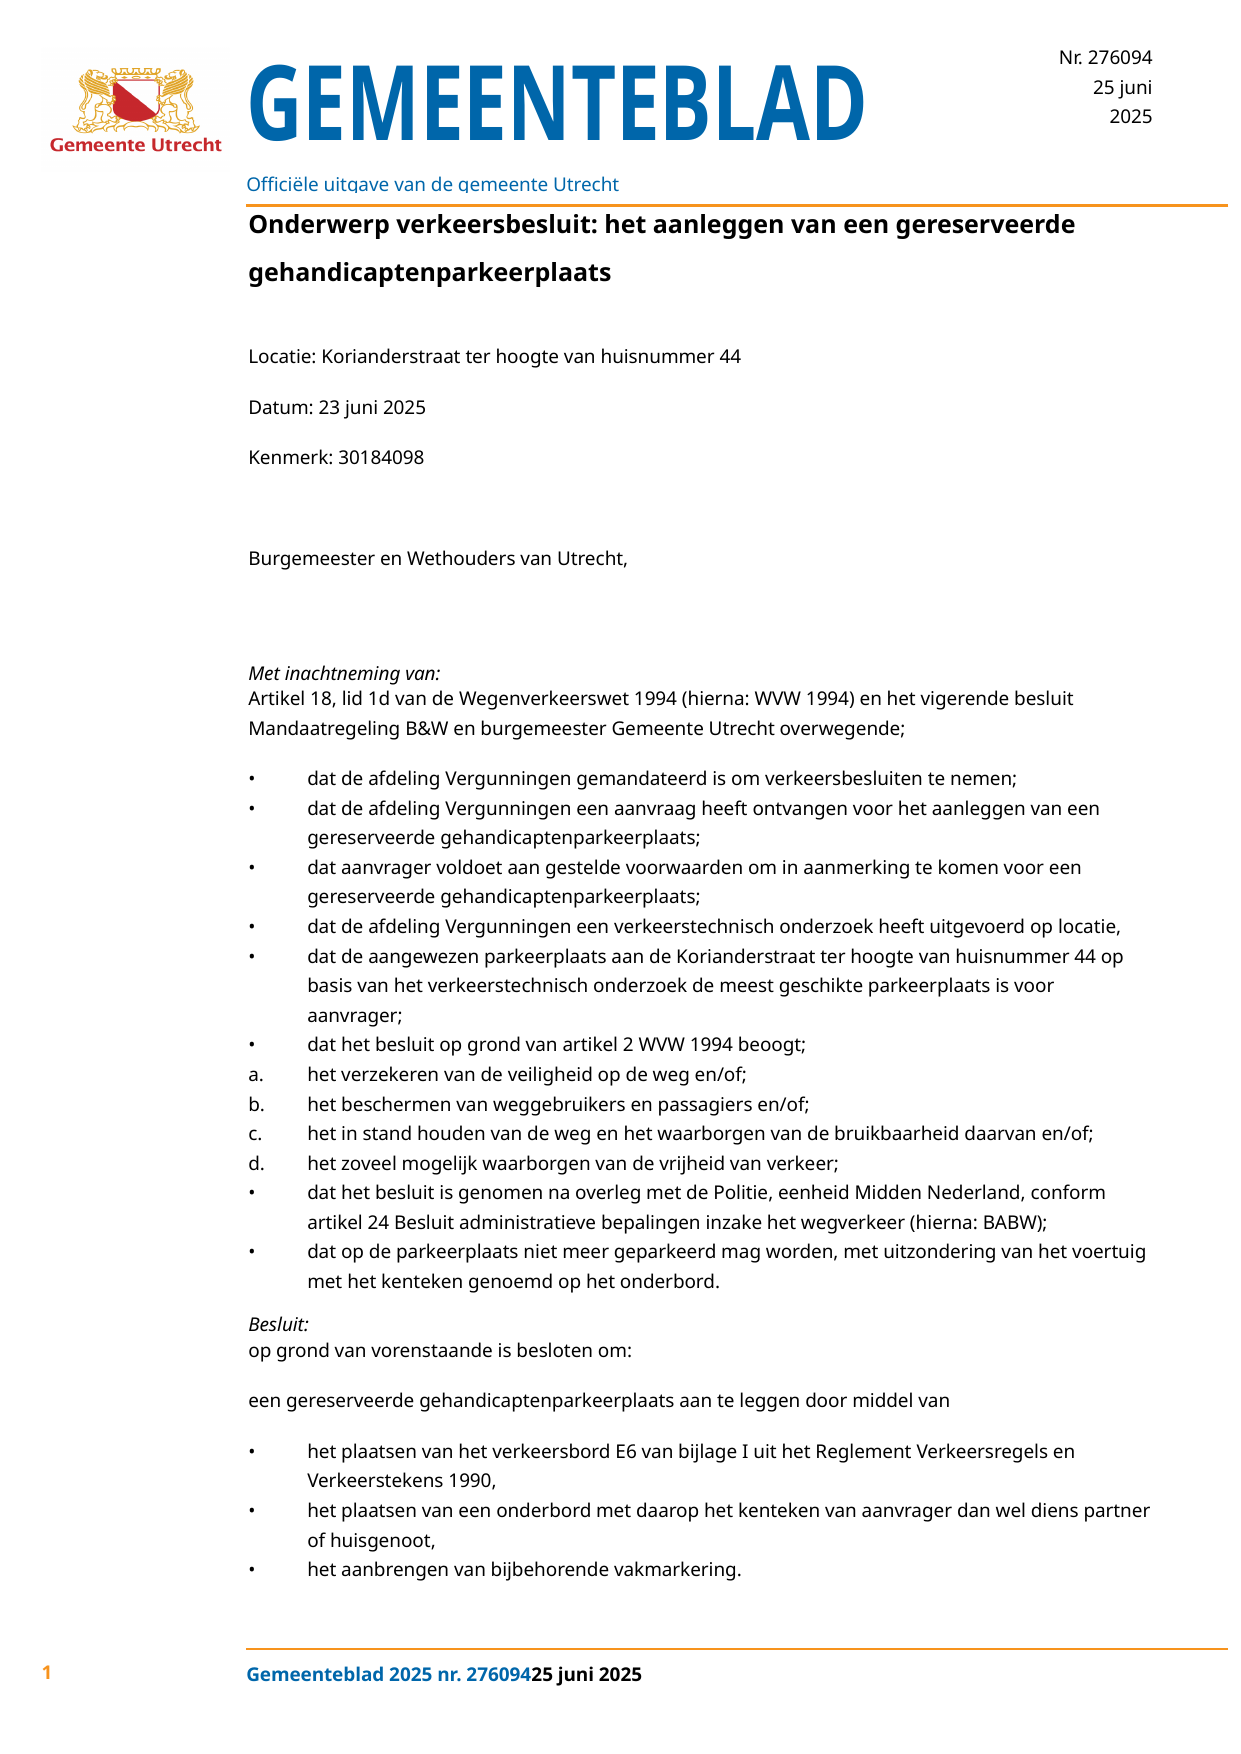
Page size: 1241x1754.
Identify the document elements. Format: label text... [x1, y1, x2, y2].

text Locatie: Korianderstraat ter hoogte van huisnummer 44 [248, 344, 1152, 369]
list dat op de parkeerplaats niet meer geparkeerd mag worden, met uitzondering van het voertuig met het kenteken genoemd op het onderbord. [248, 1239, 1152, 1294]
list dat de aangewezen parkeerplaats aan de Korianderstraat ter hoogte van huisnummer 44 op basis van het verkeerstechnisch onderzoek de meest geschikte parkeerplaats is voor aanvrager; [248, 943, 1152, 1028]
list dat de afdeling Vergunningen gemandateerd is om verkeersbesluiten te nemen; [248, 765, 1152, 791]
list dat de afdeling Vergunningen een aanvraag heeft ontvangen voor het aanleggen van een gereserveerde gehandicaptenparkeerplaats; [248, 795, 1152, 850]
list het beschermen van weggebruikers en passagiers en/of; [248, 1091, 1152, 1117]
list dat aanvrager voldoet aan gestelde voorwaarden om in aanmerking te komen voor een gereserveerde gehandicaptenparkeerplaats; [248, 854, 1152, 909]
picture [41, 47, 231, 172]
text Met inachtneming van: [248, 660, 1152, 685]
text Burgemeester en Wethouders van Utrecht, [248, 545, 1152, 571]
list dat het besluit is genomen na overleg met de Politie, eenheid Midden Nederland, conform artikel 24 Besluit administratieve bepalingen inzake het wegverkeer (hierna: BABW); [248, 1179, 1152, 1235]
text Onderwerp verkeersbesluit: het aanleggen van een gereserveerde gehandicaptenparkeerplaats [248, 207, 1152, 288]
list het in stand houden van de weg en het waarborgen van de bruikbaarheid daarvan en/of; [248, 1120, 1152, 1146]
list het plaatsen van een onderbord met daarop het kenteken van aanvrager dan wel diens partner of huisgenoot, [248, 1497, 1152, 1552]
text op grond van vorenstaande is besloten om: [248, 1337, 1152, 1363]
text Besluit: [248, 1311, 1152, 1337]
list het zoveel mogelijk waarborgen van de vrijheid van verkeer; [248, 1150, 1152, 1176]
text Artikel 18, lid 1d van de Wegenverkeerswet 1994 (hierna: WVW 1994) en het vigerende besluit Mandaatregeling B&W en burgemeester Gemeente Utrecht overwegende; [248, 685, 1152, 741]
list het verzekeren van de veiligheid op de weg en/of; [248, 1061, 1152, 1087]
list het plaatsen van het verkeersbord E6 van bijlage I uit het Reglement Verkeersregels en Verkeerstekens 1990, [248, 1438, 1152, 1493]
text Datum: 23 juni 2025 [248, 394, 1152, 420]
text een gereserveerde gehandicaptenparkeerplaats aan te leggen door middel van [248, 1388, 1152, 1413]
list het aanbrengen van bijbehorende vakmarkering. [248, 1556, 1152, 1582]
text Kenmerk: 30184098 [248, 444, 1152, 470]
list dat de afdeling Vergunningen een verkeerstechnisch onderzoek heeft uitgevoerd op locatie, [248, 913, 1152, 939]
list dat het besluit op grond van artikel 2 WVW 1994 beoogt; [248, 1032, 1152, 1057]
